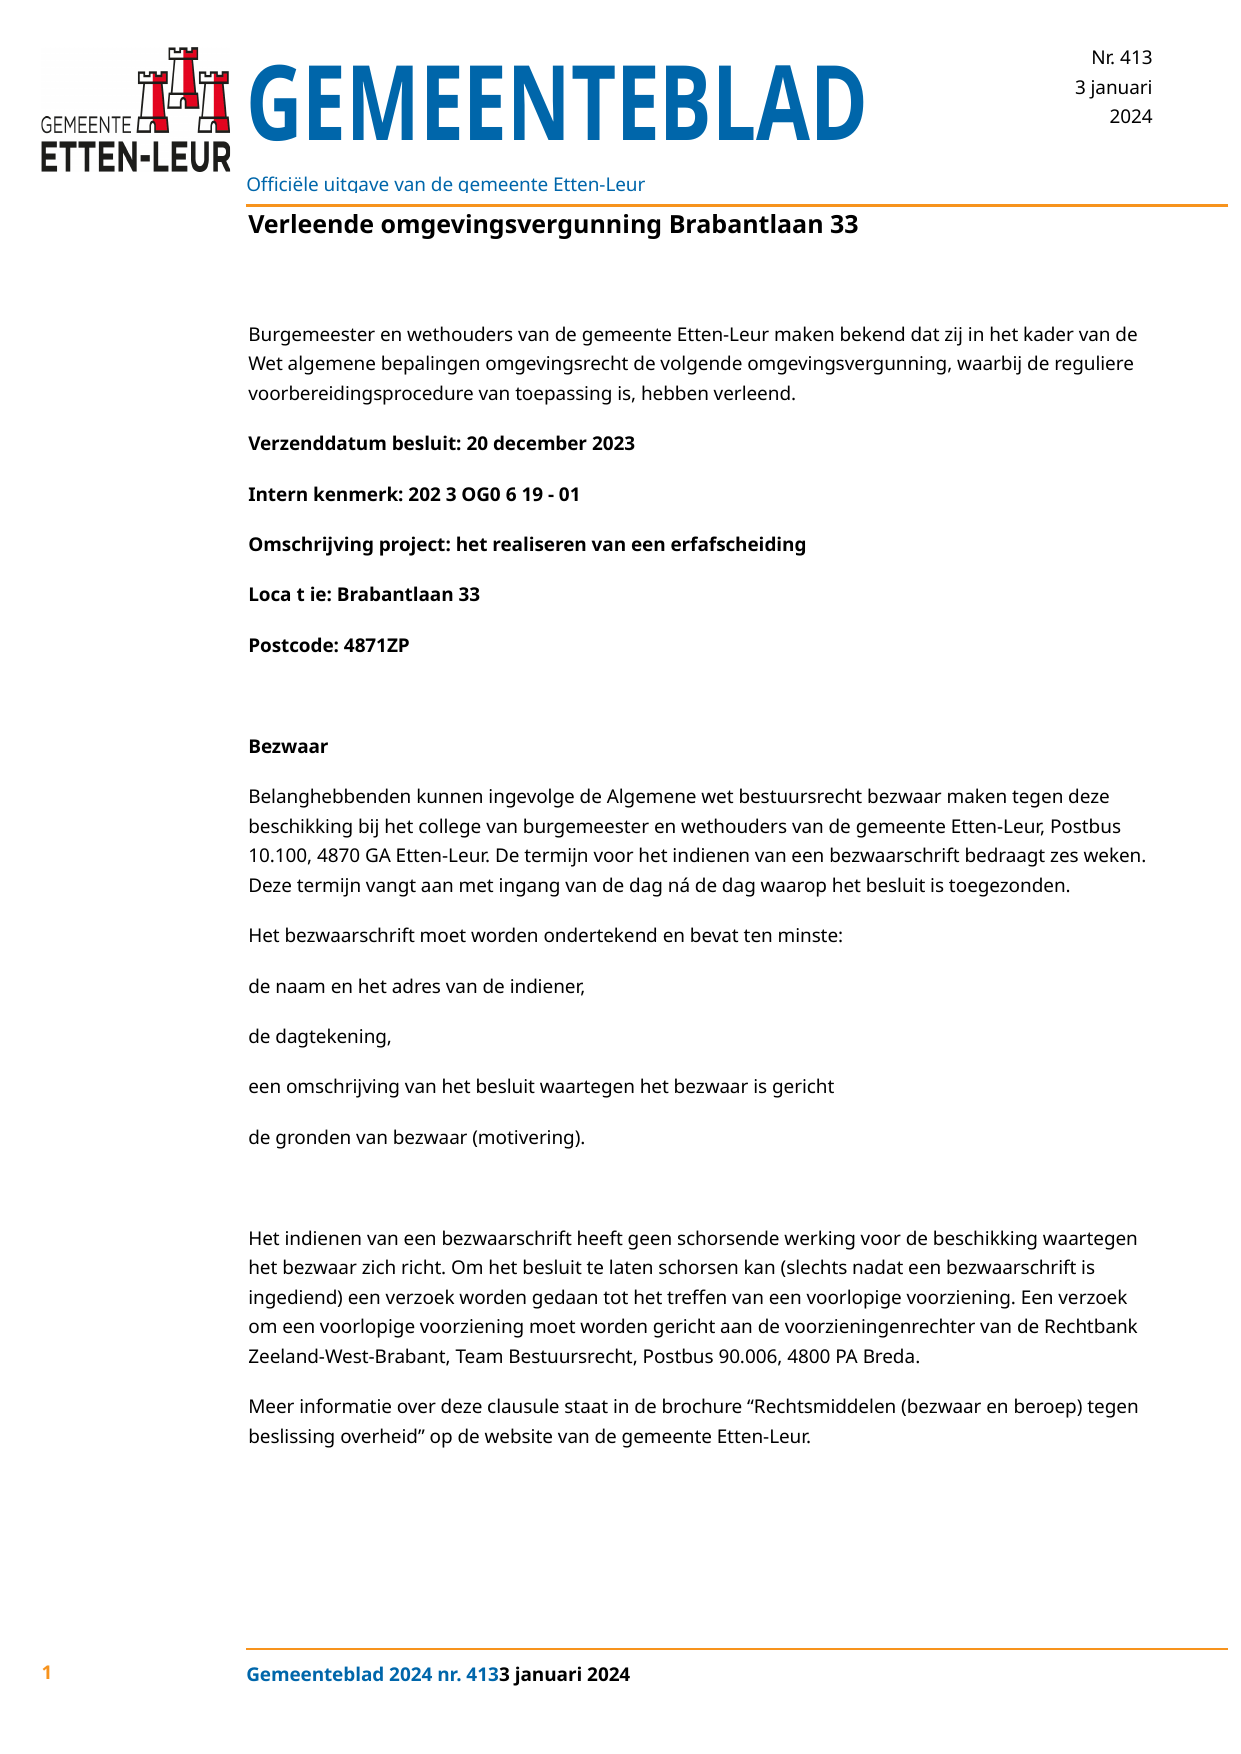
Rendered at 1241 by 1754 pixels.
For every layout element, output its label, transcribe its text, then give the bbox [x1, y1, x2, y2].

text Loca t ie: Brabantlaan 33 [248, 582, 1152, 607]
text Belanghebbenden kunnen ingevolge de Algemene wet bestuursrecht bezwaar maken tegen deze beschikking bij het college van burgemeester en wethouders van de gemeente Etten-Leur, Postbus 10.100, 4870 GA Etten-Leur. De termijn voor het indienen van een bezwaarschrift bedraagt zes weken. Deze termijn vangt aan met ingang van de dag ná de dag waarop het besluit is toegezonden. [248, 783, 1152, 898]
text Bezwaar [248, 733, 1152, 758]
picture [41, 47, 231, 172]
text de dagtekening, [248, 1023, 1152, 1049]
text de naam en het adres van de indiener, [248, 973, 1152, 998]
text Burgemeester en wethouders van de gemeente Etten-Leur maken bekend dat zij in het kader van de Wet algemene bepalingen omgevingsrecht de volgende omgevingsvergunning, waarbij de reguliere voorbereidingsprocedure van toepassing is, hebben verleend. [248, 321, 1152, 406]
text Postcode: 4871ZP [248, 632, 1152, 658]
text Verzenddatum besluit: 20 december 2023 [248, 430, 1152, 456]
text Het indienen van een bezwaarschrift heeft geen schorsende werking voor de beschikking waartegen het bezwaar zich richt. Om het besluit te laten schorsen kan (slechts nadat een bezwaarschrift is ingediend) een verzoek worden gedaan tot het treffen van een voorlopige voorziening. Een verzoek om een voorlopige voorziening moet worden gericht aan de voorzieningenrechter van de Rechtbank Zeeland-West-Brabant, Team Bestuursrecht, Postbus 90.006, 4800 PA Breda. [248, 1225, 1152, 1369]
text Omschrijving project: het realiseren van een erfafscheiding [248, 531, 1152, 557]
text Verleende omgevingsvergunning Brabantlaan 33 [248, 207, 1152, 241]
text de gronden van bezwaar (motivering). [248, 1124, 1152, 1150]
text Het bezwaarschrift moet worden ondertekend en bevat ten minste: [248, 922, 1152, 948]
text een omschrijving van het besluit waartegen het bezwaar is gericht [248, 1074, 1152, 1099]
text Meer informatie over deze clausule staat in de brochure “Rechtsmiddelen (bezwaar en beroep) tegen beslissing overheid” op de website van de gemeente Etten-Leur. [248, 1394, 1152, 1449]
text Intern kenmerk: 202 3 OG0 6 19 - 01 [248, 481, 1152, 506]
